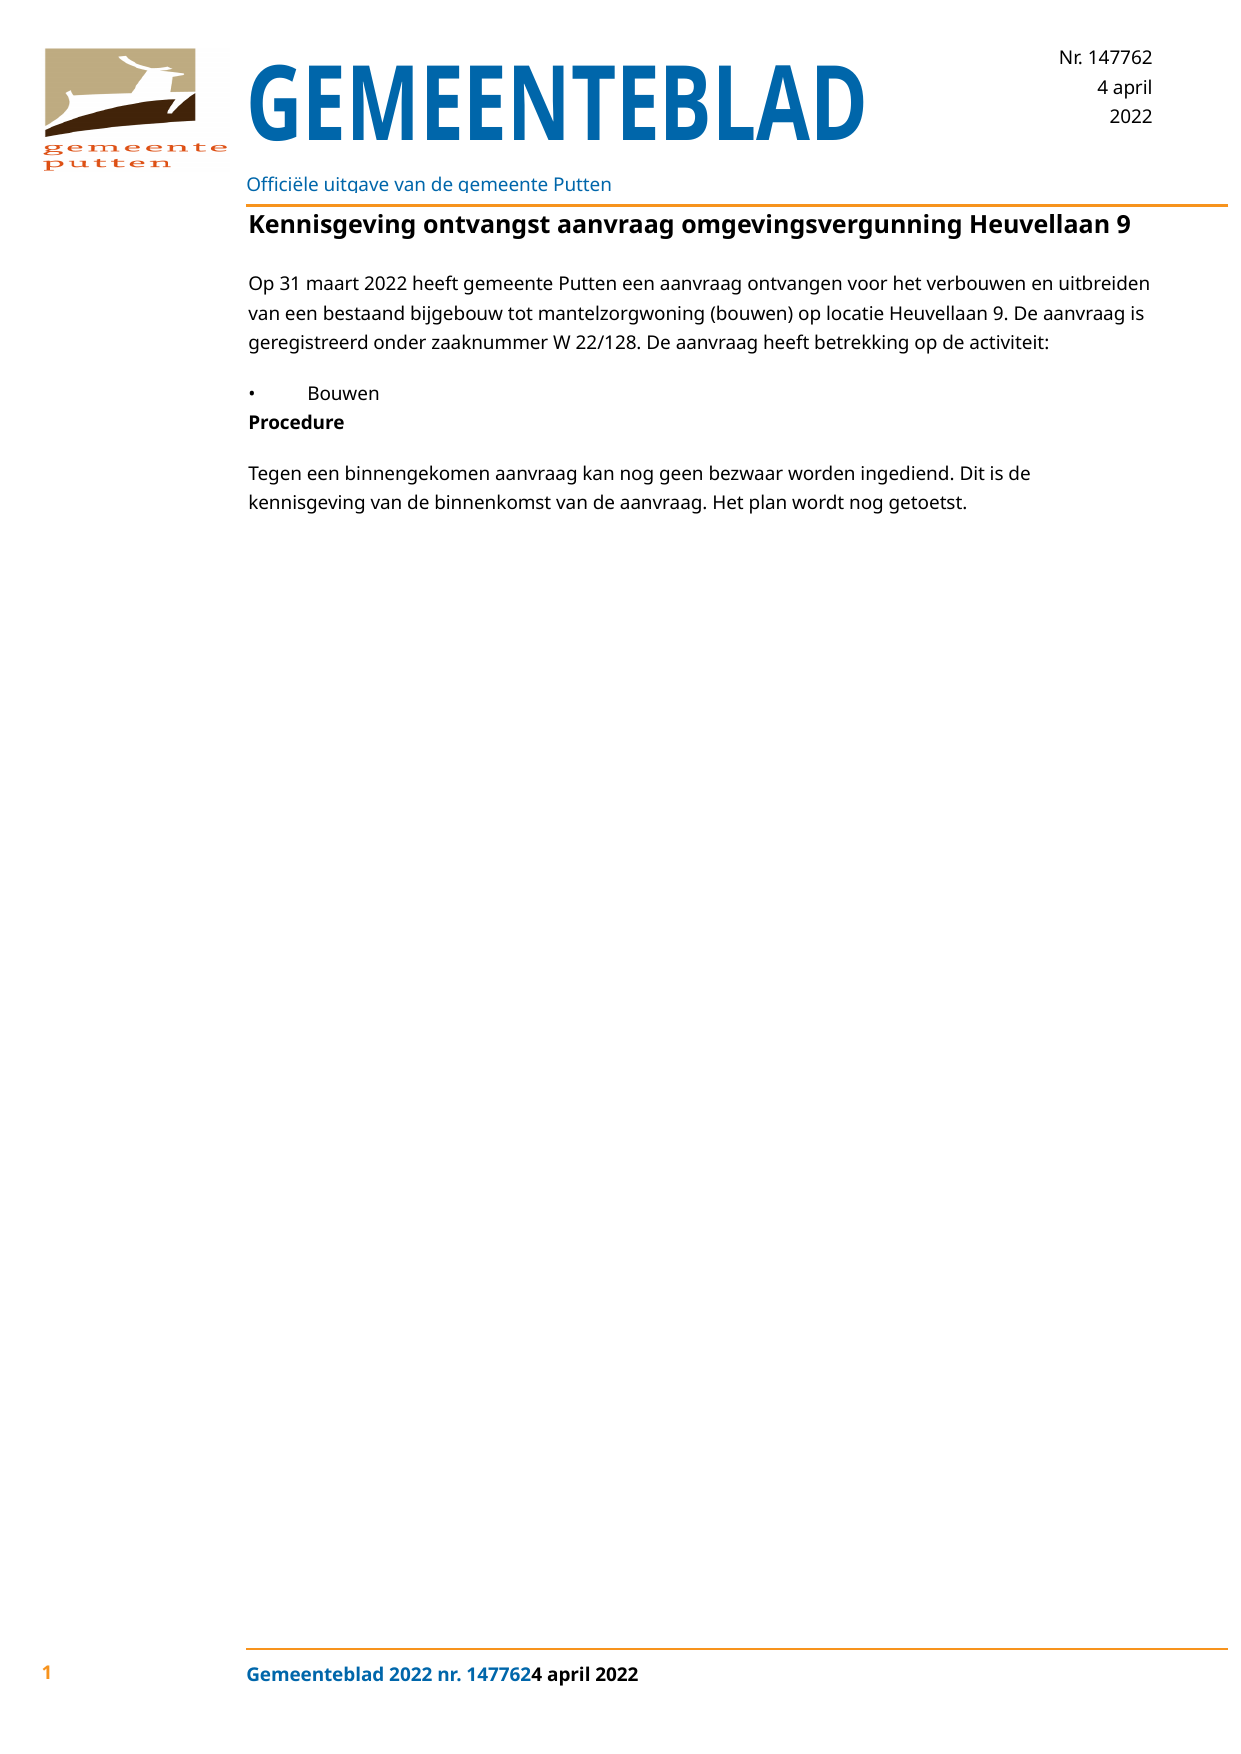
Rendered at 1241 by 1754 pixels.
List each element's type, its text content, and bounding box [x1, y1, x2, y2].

text Kennisgeving ontvangst aanvraag omgevingsvergunning Heuvellaan 9 [248, 207, 1152, 241]
text Tegen een binnengekomen aanvraag kan nog geen bezwaar worden ingediend. Dit is de kennisgeving van de binnenkomst van de aanvraag. Het plan wordt nog getoetst. [248, 460, 1152, 515]
text Op 31 maart 2022 heeft gemeente Putten een aanvraag ontvangen voor het verbouwen en uitbreiden van een bestaand bijgebouw tot mantelzorgwoning (bouwen) op locatie Heuvellaan 9. De aanvraag is geregistreerd onder zaaknummer W 22/128. De aanvraag heeft betrekking op de activiteit: [248, 270, 1152, 355]
picture [41, 47, 231, 172]
list Bouwen [248, 380, 1152, 406]
text Procedure [248, 409, 1152, 435]
